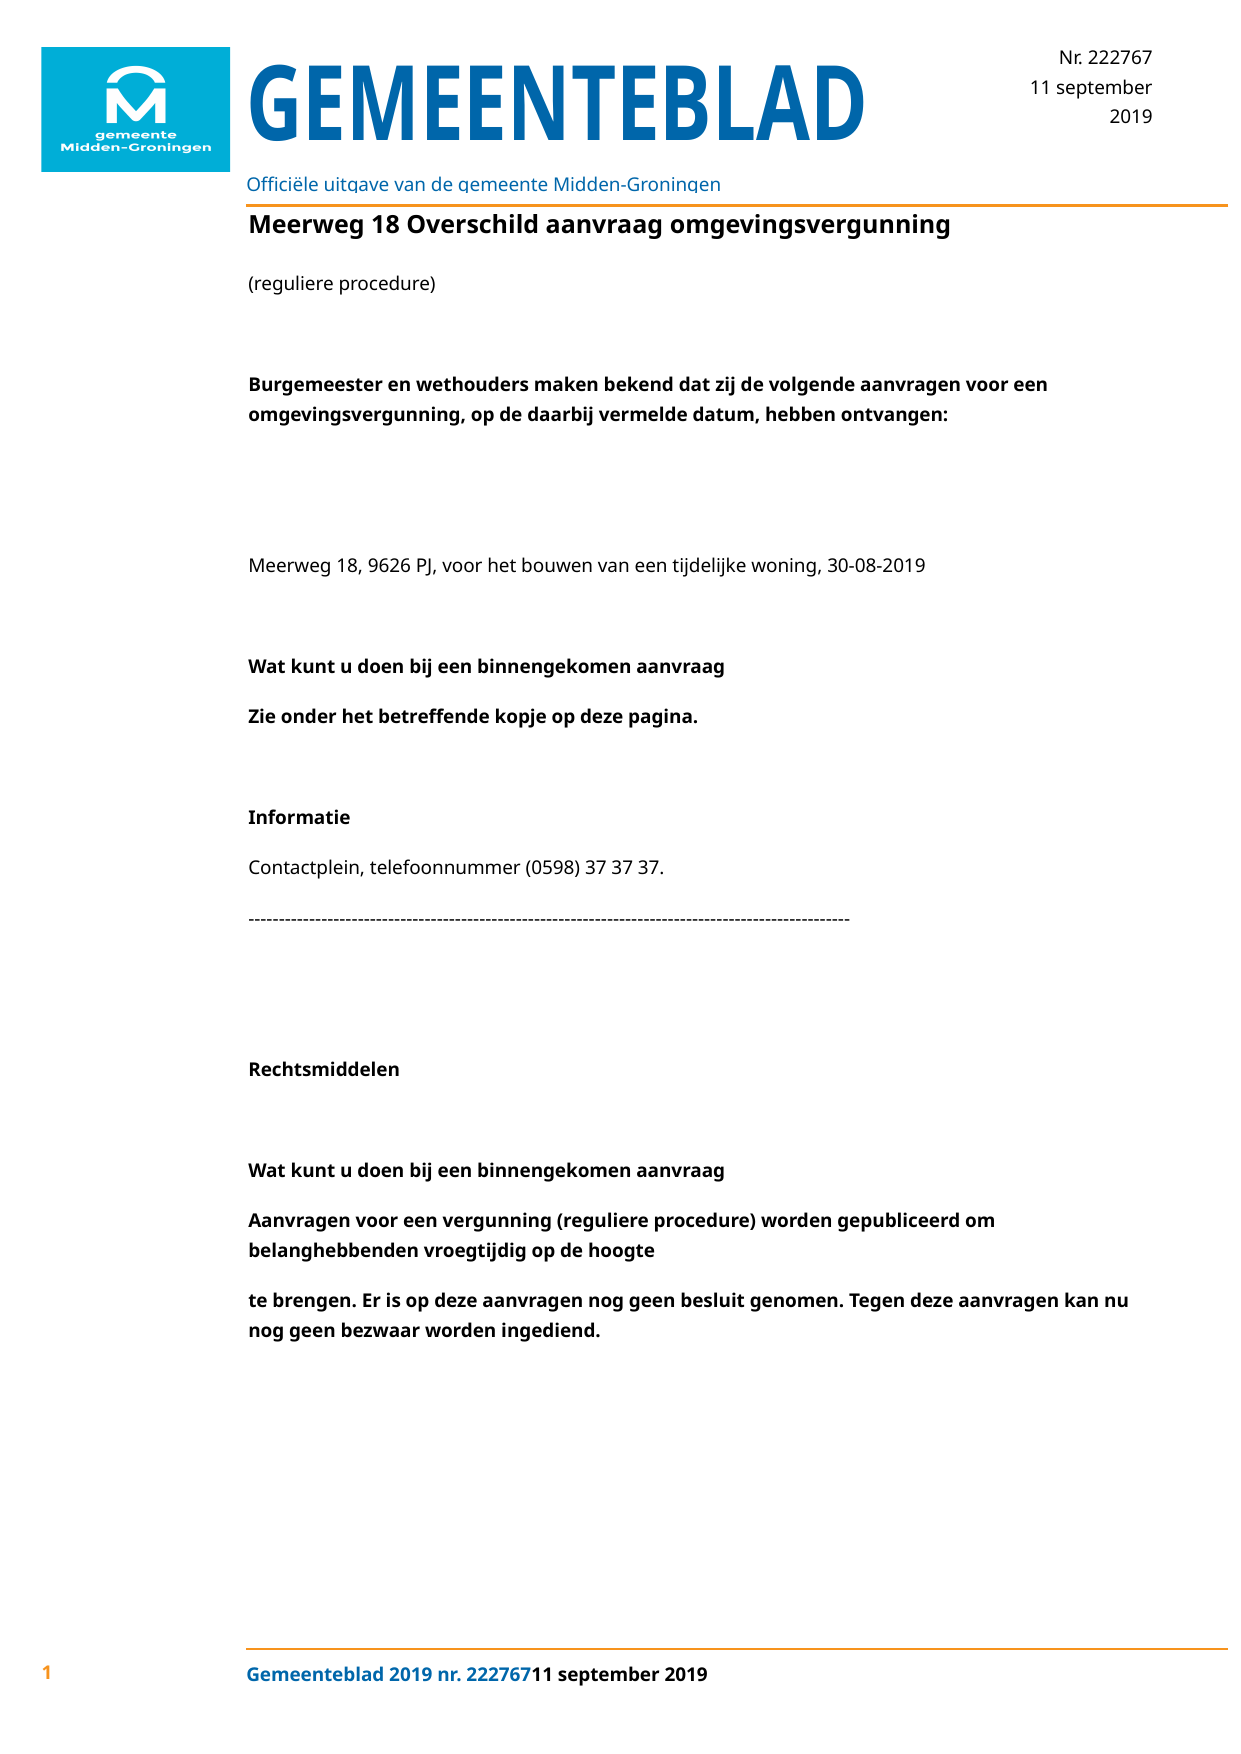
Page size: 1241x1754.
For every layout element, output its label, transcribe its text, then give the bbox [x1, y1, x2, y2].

text Meerweg 18, 9626 PJ, voor het bouwen van een tijdelijke woning, 30-08-2019 [248, 552, 1152, 578]
text Rechtsmiddelen [248, 1056, 1152, 1082]
text Aanvragen voor een vergunning (reguliere procedure) worden gepubliceerd om belanghebbenden vroegtijdig op de hoogte [248, 1207, 1152, 1263]
picture [184, 146, 190, 153]
text Zie onder het betreffende kopje op deze pagina. [248, 703, 1152, 729]
text Wat kunt u doen bij een binnengekomen aanvraag [248, 653, 1152, 678]
text (reguliere procedure) [248, 270, 1152, 296]
text te brengen. Er is op deze aanvragen nog geen besluit genomen. Tegen deze aanvragen kan nu nog geen bezwaar worden ingediend. [248, 1287, 1152, 1343]
picture [108, 66, 164, 82]
text Informatie [248, 804, 1152, 830]
text Burgemeester en wethouders maken bekend dat zij de volgende aanvragen voor een omgevingsvergunning, op de daarbij vermelde datum, hebben ontvangen: [248, 371, 1152, 426]
text Meerweg 18 Overschild aanvraag omgevingsvergunning [248, 207, 1152, 241]
text --------------------------------------------------------------------------------------------------- [248, 905, 1152, 931]
text Contactplein, telefoonnummer (0598) 37 37 37. [248, 854, 1152, 880]
picture [107, 89, 165, 122]
text Wat kunt u doen bij een binnengekomen aanvraag [248, 1157, 1152, 1183]
